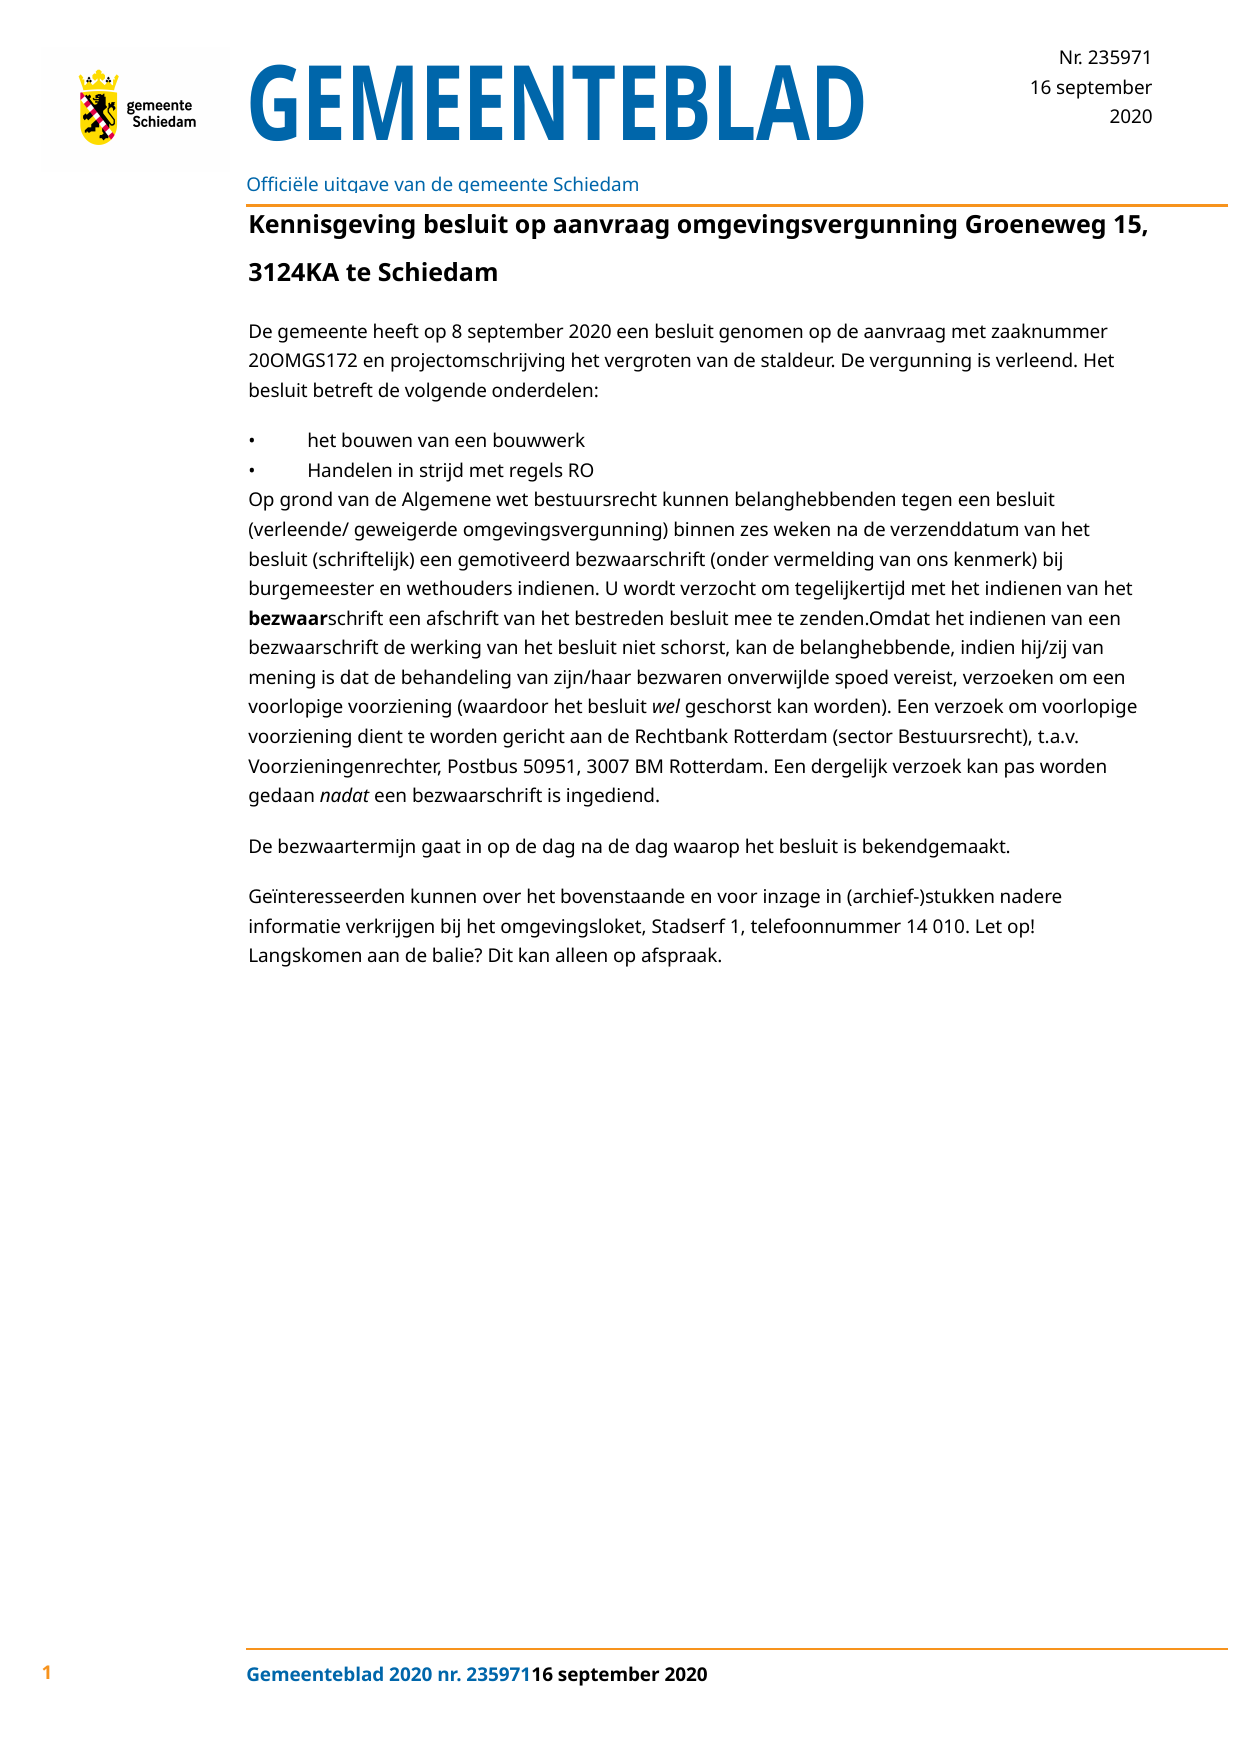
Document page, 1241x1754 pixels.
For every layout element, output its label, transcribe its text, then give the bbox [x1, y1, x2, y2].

text Op grond van de Algemene wet bestuursrecht kunnen belanghebbenden tegen een besluit (verleende/ geweigerde omgevingsvergunning) binnen zes weken na de verzenddatum van het besluit (schriftelijk) een gemotiveerd bezwaarschrift (onder vermelding van ons kenmerk) bij burgemeester en wethouders indienen. U wordt verzocht om tegelijkertijd met het indienen van het bezwaarschrift een afschrift van het bestreden besluit mee te zenden.Omdat het indienen van een bezwaarschrift de werking van het besluit niet schorst, kan de belanghebbende, indien hij/zij van mening is dat de behandeling van zijn/haar bezwaren onverwijlde spoed vereist, verzoeken om een voorlopige voorziening (waardoor het besluit wel geschorst kan worden). Een verzoek om voorlopige voorziening dient te worden gericht aan de Rechtbank Rotterdam (sector Bestuursrecht), t.a.v. Voorzieningenrechter, Postbus 50951, 3007 BM Rotterdam. Een dergelijk verzoek kan pas worden gedaan nadat een bezwaarschrift is ingediend. [248, 487, 1152, 808]
text Geïnteresseerden kunnen over het bovenstaande en voor inzage in (archief-)stukken nadere informatie verkrijgen bij het omgevingsloket, Stadserf 1, telefoonnummer 14 010. Let op! Langskomen aan de balie? Dit kan alleen op afspraak. [248, 883, 1152, 968]
text Kennisgeving besluit op aanvraag omgevingsvergunning Groeneweg 15, 3124KA te Schiedam [248, 207, 1152, 288]
list Handelen in strijd met regels RO [248, 457, 1152, 483]
text De bezwaartermijn gaat in op de dag na de dag waarop het besluit is bekendgemaakt. [248, 833, 1152, 859]
text De gemeente heeft op 8 september 2020 een besluit genomen op de aanvraag met zaaknummer 20OMGS172 en projectomschrijving het vergroten van de staldeur. De vergunning is verleend. Het besluit betreft de volgende onderdelen: [248, 318, 1152, 403]
picture [41, 47, 231, 172]
list het bouwen van een bouwwerk [248, 427, 1152, 453]
